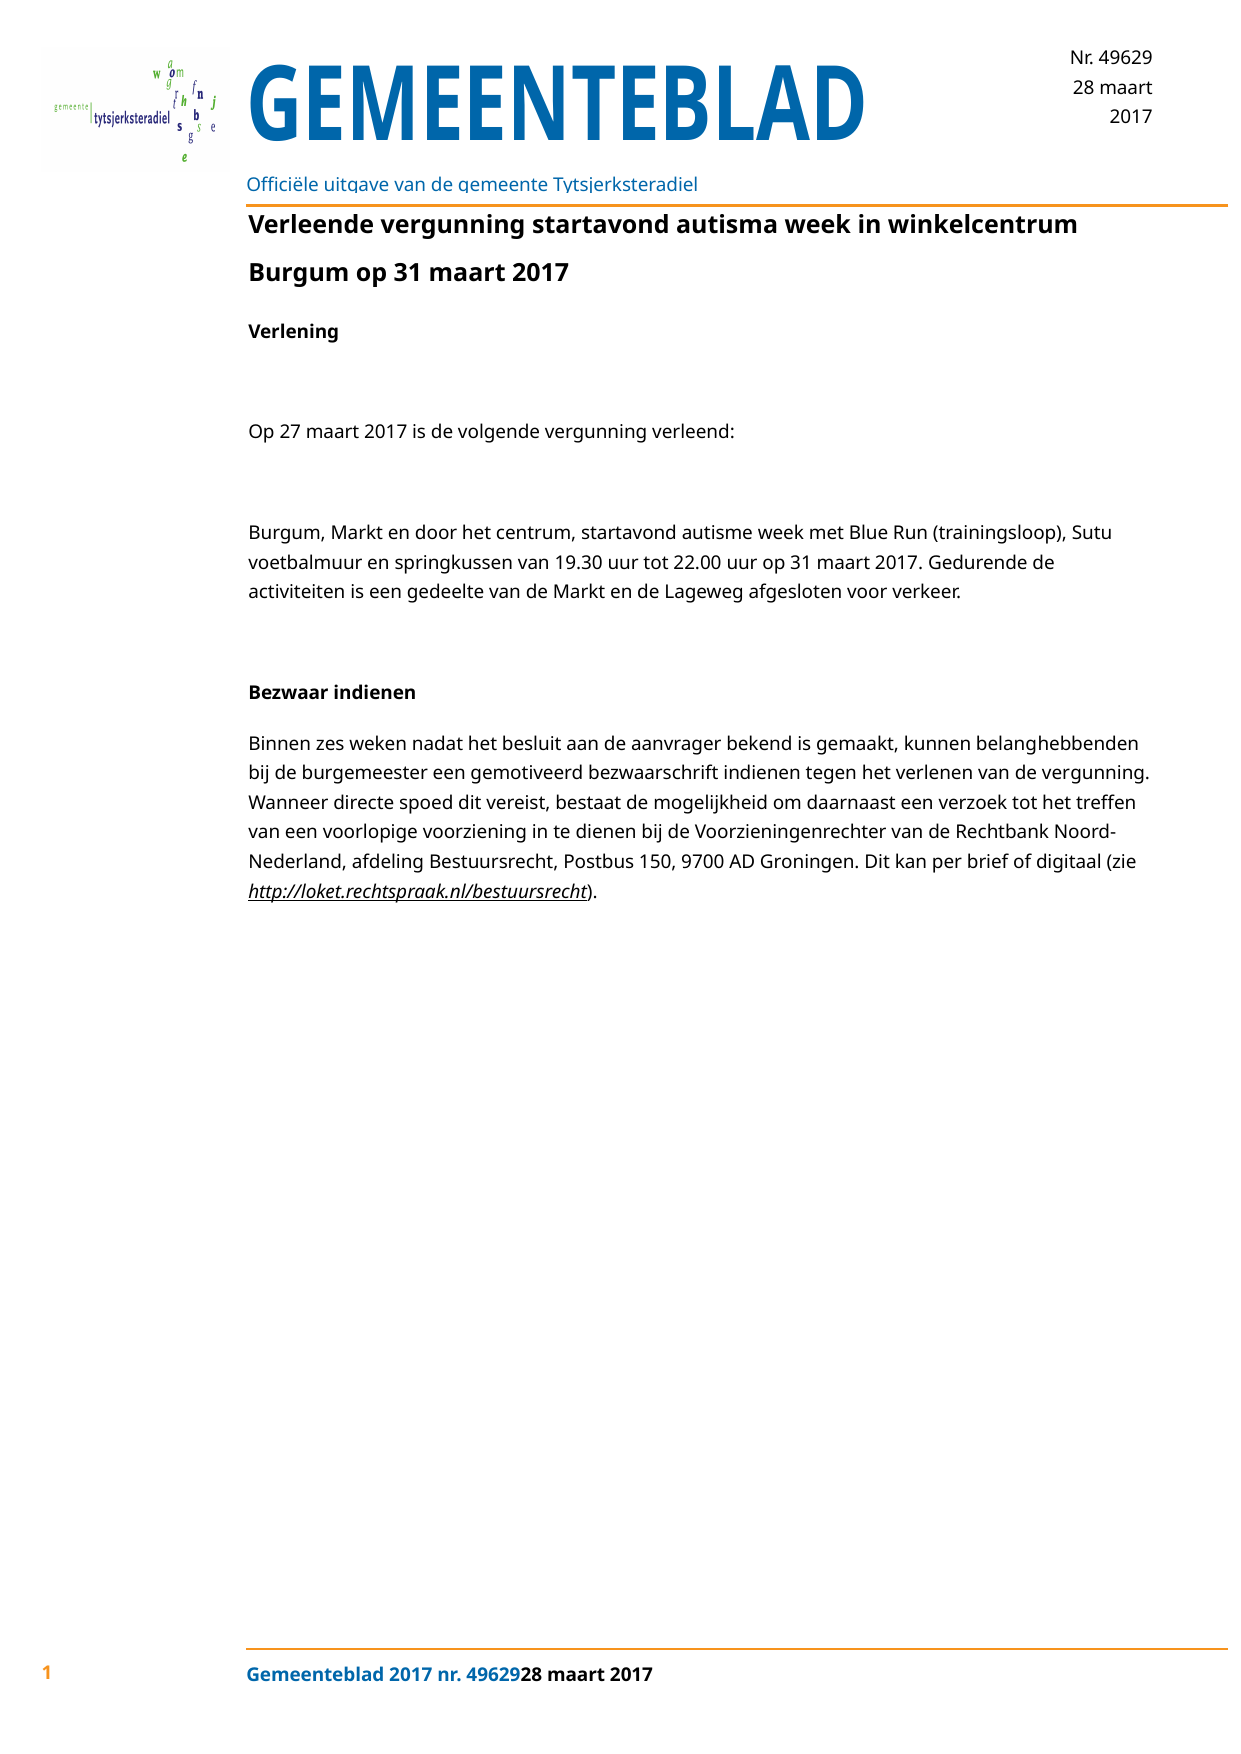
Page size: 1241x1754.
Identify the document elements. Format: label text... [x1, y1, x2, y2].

text Op 27 maart 2017 is de volgende vergunning ver­leend: [248, 419, 1152, 444]
text Verleende vergunning startavond autisma week in winkelcentrum Burgum op 31 maart 2017 [248, 207, 1152, 288]
text Bezwaar indienen [248, 679, 1152, 705]
text Burgum, Markt en door het centrum, startavond autisme week met Blue Run (trainingsloop), Sutu voetbalmuur en springkussen van 19.30 uur tot 22.00 uur op 31 maart 2017. Gedurende de activiteiten is een gedeelte van de Markt en de Lageweg afgesloten voor verkeer. [248, 519, 1152, 604]
text Binnen zes weken nadat het besluit aan de aanvrager bekend is gemaakt, kunnen belang­hebbenden bij de burgemeester een gemotiveerd bezwaarschrift indienen tegen het verlenen van de ver­gunning. Wanneer directe spoed dit vereist, bestaat de mogelijkheid om daarnaast een verzoek tot het treffen van een voorlopige voorziening in te dienen bij de Voorzieningenrechter van de Rechtbank Noord-Nederland, afdeling Bestuursrecht, Postbus 150, 9700 AD Groningen. Dit kan per brief of digitaal (zie http://loket.rechtspraak.nl/bestuursrecht). [248, 730, 1152, 904]
picture [41, 47, 231, 172]
text Verlening [248, 318, 1152, 344]
